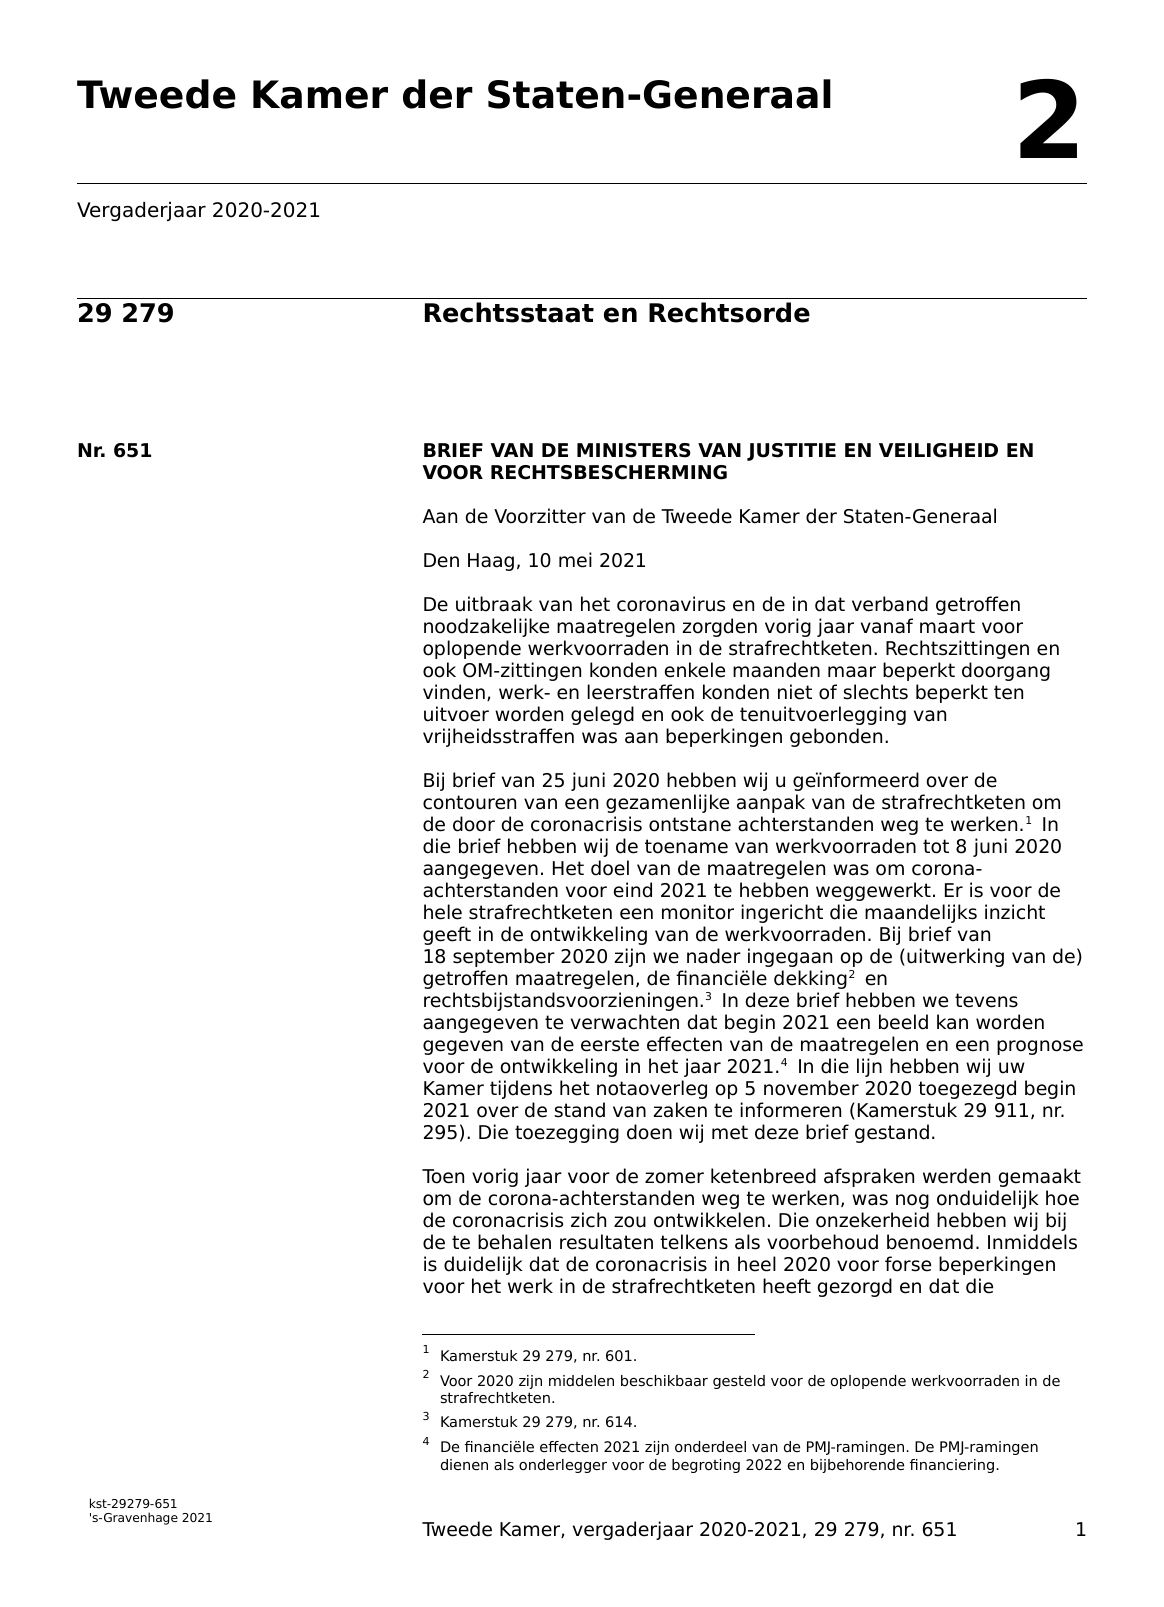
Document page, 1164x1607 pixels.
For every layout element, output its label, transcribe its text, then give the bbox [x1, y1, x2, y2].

text Kamerstuk 29 279, nr. 601. [422, 1343, 1087, 1366]
subtitle Nr. 651 BRIEF VAN DE MINISTERS VAN JUSTITIE EN VEILIGHEID EN VOOR RECHTSBESCHERMING [77, 440, 1087, 484]
text Aan de Voorzitter van de Tweede Kamer der Staten-Generaal [422, 506, 1087, 528]
text Bij brief van 25 juni 2020 hebben wij u geïnformeerd over de contouren van een gezamenlijke aanpak van de strafrechtketen om de door de coronacrisis ontstane achterstanden weg te werken. In die brief hebben wij de toename van werkvoorraden tot 8 juni 2020 aangegeven. Het doel van de maatregelen was om corona-achterstanden voor eind 2021 te hebben weggewerkt. Er is voor de hele strafrechtketen een monitor ingericht die maandelijks inzicht geeft in de ontwikkeling van de werkvoorraden. Bij brief van 18 september 2020 zijn we nader ingegaan op de (uitwerking van de) getroffen maatregelen, de financiële dekking en rechtsbijstandsvoorzieningen. In deze brief hebben we tevens aangegeven te verwachten dat begin 2021 een beeld kan worden gegeven van de eerste effecten van de maatregelen en een prognose voor de ontwikkeling in het jaar 2021. In die lijn hebben wij uw Kamer tijdens het notaoverleg op 5 november 2020 toegezegd begin 2021 over de stand van zaken te informeren (Kamerstuk 29 911, nr. 295). Die toezegging doen wij met deze brief gestand. [422, 770, 1087, 1144]
text Kamerstuk 29 279, nr. 614. [422, 1410, 1087, 1432]
text kst-29279-651 [88, 1497, 323, 1511]
subtitle 29 279 Rechtsstaat en Rechtsorde [77, 299, 1087, 329]
table_header 2 [886, 59, 1087, 183]
text Voor 2020 zijn middelen beschikbaar gesteld voor de oplopende werkvoorraden in de strafrechtketen. [422, 1368, 1087, 1407]
text Toen vorig jaar voor de zomer ketenbreed afspraken werden gemaakt om de corona-achterstanden weg te werken, was nog onduidelijk hoe de coronacrisis zich zou ontwikkelen. Die onzekerheid hebben wij bij de te behalen resultaten telkens als voorbehoud benoemd. Inmiddels is duidelijk dat de coronacrisis in heel 2020 voor forse beperkingen voor het werk in de strafrechtketen heeft gezorgd en dat die [422, 1166, 1087, 1298]
text De uitbraak van het coronavirus en de in dat verband getroffen noodzakelijke maatregelen zorgden vorig jaar vanaf maart voor oplopende werkvoorraden in de strafrechtketen. Rechtszittingen en ook OM-zittingen konden enkele maanden maar beperkt doorgang vinden, werk- en leerstraffen konden niet of slechts beperkt ten uitvoer worden gelegd en ook de tenuitvoerlegging van vrijheidsstraffen was aan beperkingen gebonden. [422, 594, 1087, 748]
text 's-Gravenhage 2021 [88, 1511, 323, 1525]
table_cell Vergaderjaar 2020-2021 [77, 184, 1087, 298]
text De financiële effecten 2021 zijn onderdeel van de PMJ-ramingen. De PMJ-ramingen dienen als onderlegger voor de begroting 2022 en bijbehorende financiering. [422, 1435, 1087, 1474]
table_header Tweede Kamer der Staten-Generaal [77, 59, 886, 183]
text Den Haag, 10 mei 2021 [422, 550, 1087, 572]
